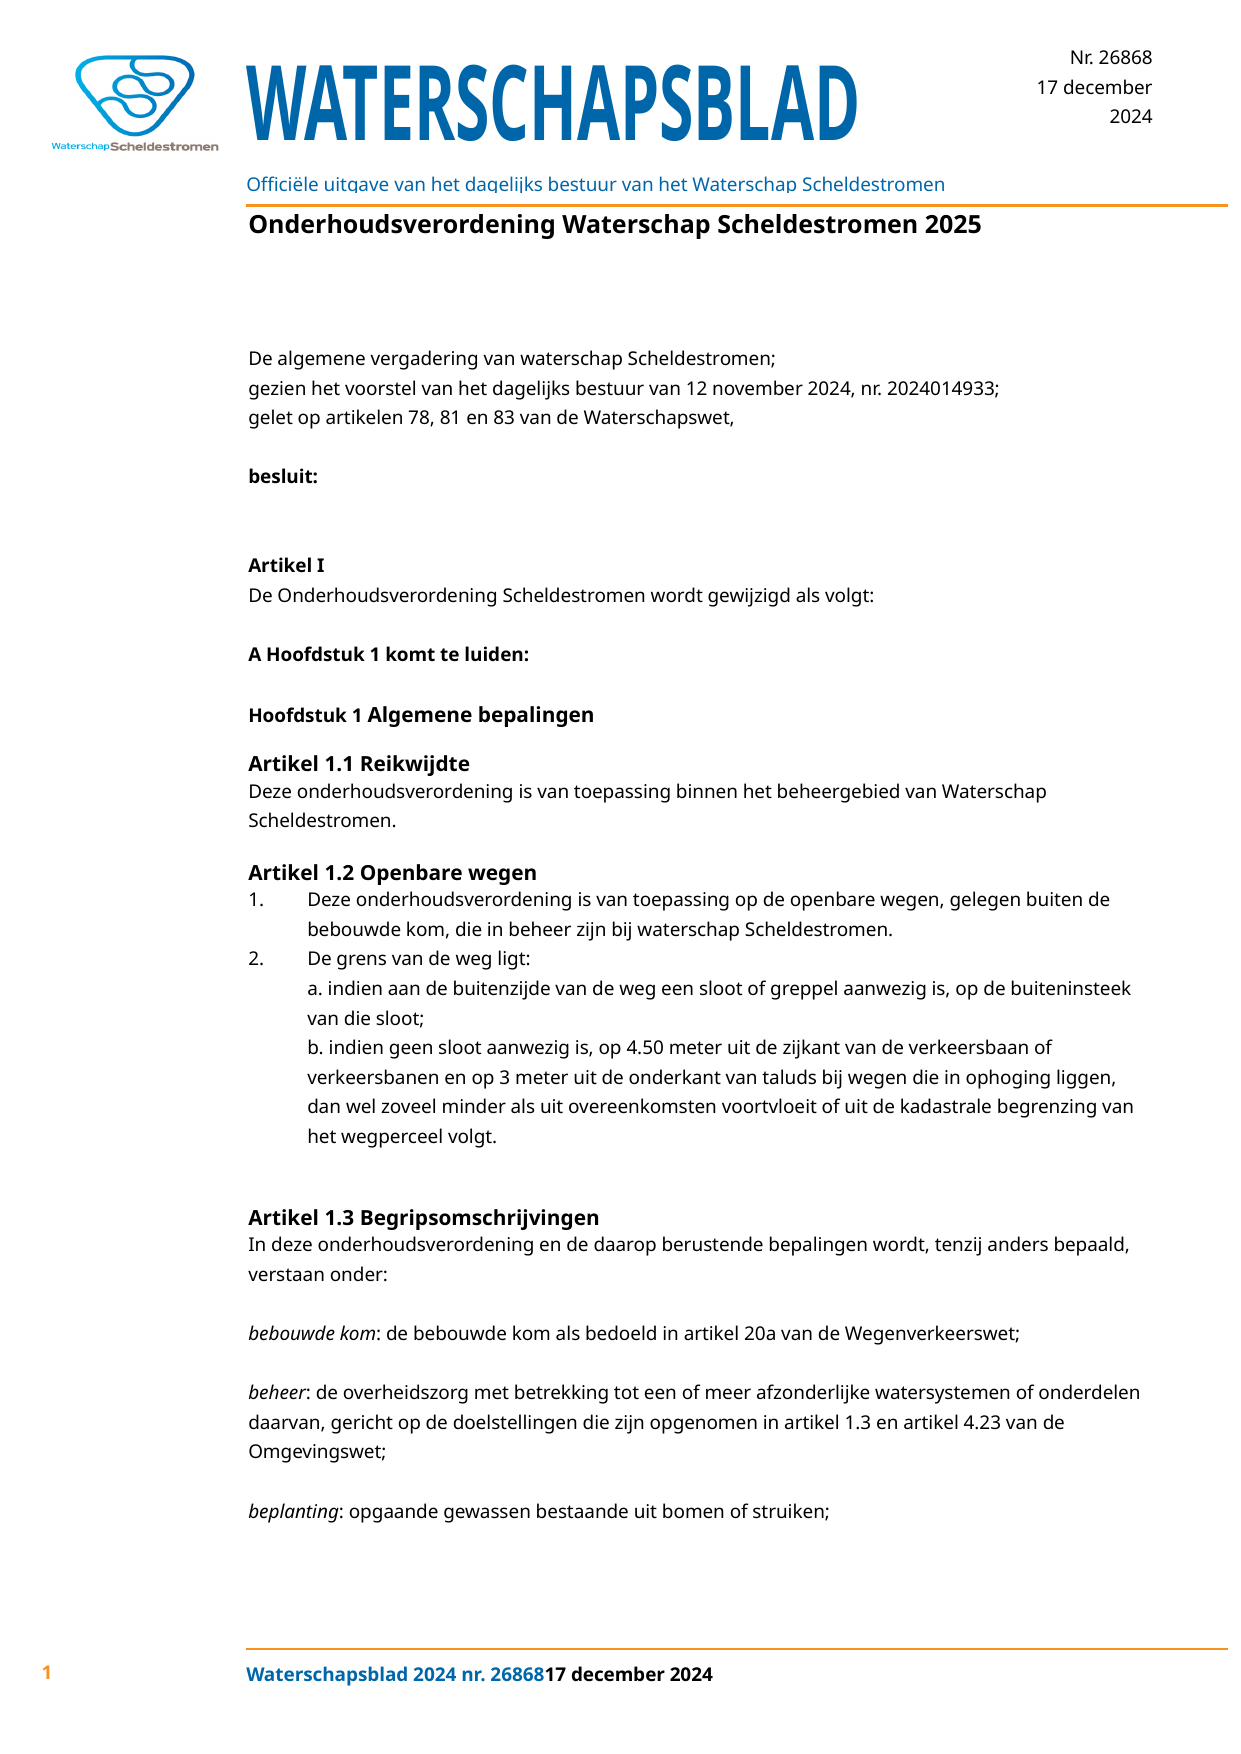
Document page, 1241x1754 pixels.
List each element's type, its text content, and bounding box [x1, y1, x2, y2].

text gezien het voorstel van het dagelijks bestuur van 12 november 2024, nr. 2024014933; [248, 375, 1152, 401]
list De grens van de weg ligt: [248, 946, 1152, 971]
text In deze onderhoudsverordening en de daarop berustende bepalingen wordt, tenzij anders bepaald, verstaan onder: [248, 1232, 1152, 1287]
text besluit: [248, 464, 1152, 489]
text beplanting: opgaande gewassen bestaande uit bomen of struiken; [248, 1498, 1152, 1523]
text Artikel 1.1 Reikwijdte [248, 749, 1152, 778]
picture [41, 47, 231, 172]
text De Onderhoudsverordening Scheldestromen wordt gewijzigd als volgt: [248, 582, 1152, 608]
text De algemene vergadering van waterschap Scheldestromen; [248, 345, 1152, 371]
list Deze onderhoudsverordening is van toepassing op de openbare wegen, gelegen buiten de bebouwde kom, die in beheer zijn bij waterschap Scheldestromen. [248, 886, 1152, 942]
text Onderhoudsverordening Waterschap Scheldestromen 2025 [248, 207, 1152, 241]
text beheer: de overheidszorg met betrekking tot een of meer afzonderlijke watersystemen of onderdelen daarvan, gericht op de doelstellingen die zijn opgenomen in artikel 1.3 en artikel 4.23 van de Omgevingswet; [248, 1379, 1152, 1464]
text Hoofdstuk 1 Algemene bepalingen [248, 700, 1152, 729]
text bebouwde kom: de bebouwde kom als bedoeld in artikel 20a van de Wegenverkeerswet; [248, 1320, 1152, 1346]
text Artikel 1.2 Openbare wegen [248, 858, 1152, 886]
list b. indien geen sloot aanwezig is, op 4.50 meter uit de zijkant van de verkeersbaan of verkeersbanen en op 3 meter uit de onderkant van taluds bij wegen die in ophoging liggen, dan wel zoveel minder als uit overeenkomsten voortvloeit of uit de kadastrale begrenzing van het wegperceel volgt. [248, 1034, 1152, 1149]
list a. indien aan de buitenzijde van de weg een sloot of greppel aanwezig is, op de buiteninsteek van die sloot; [248, 975, 1152, 1031]
text gelet op artikelen 78, 81 en 83 van de Waterschapswet, [248, 404, 1152, 430]
text Artikel 1.3 Begripsomschrijvingen [248, 1203, 1152, 1232]
text A Hoofdstuk 1 komt te luiden: [248, 641, 1152, 667]
text Deze onderhoudsverordening is van toepassing binnen het beheergebied van Waterschap Scheldestromen. [248, 778, 1152, 833]
text Artikel I [248, 552, 1152, 578]
